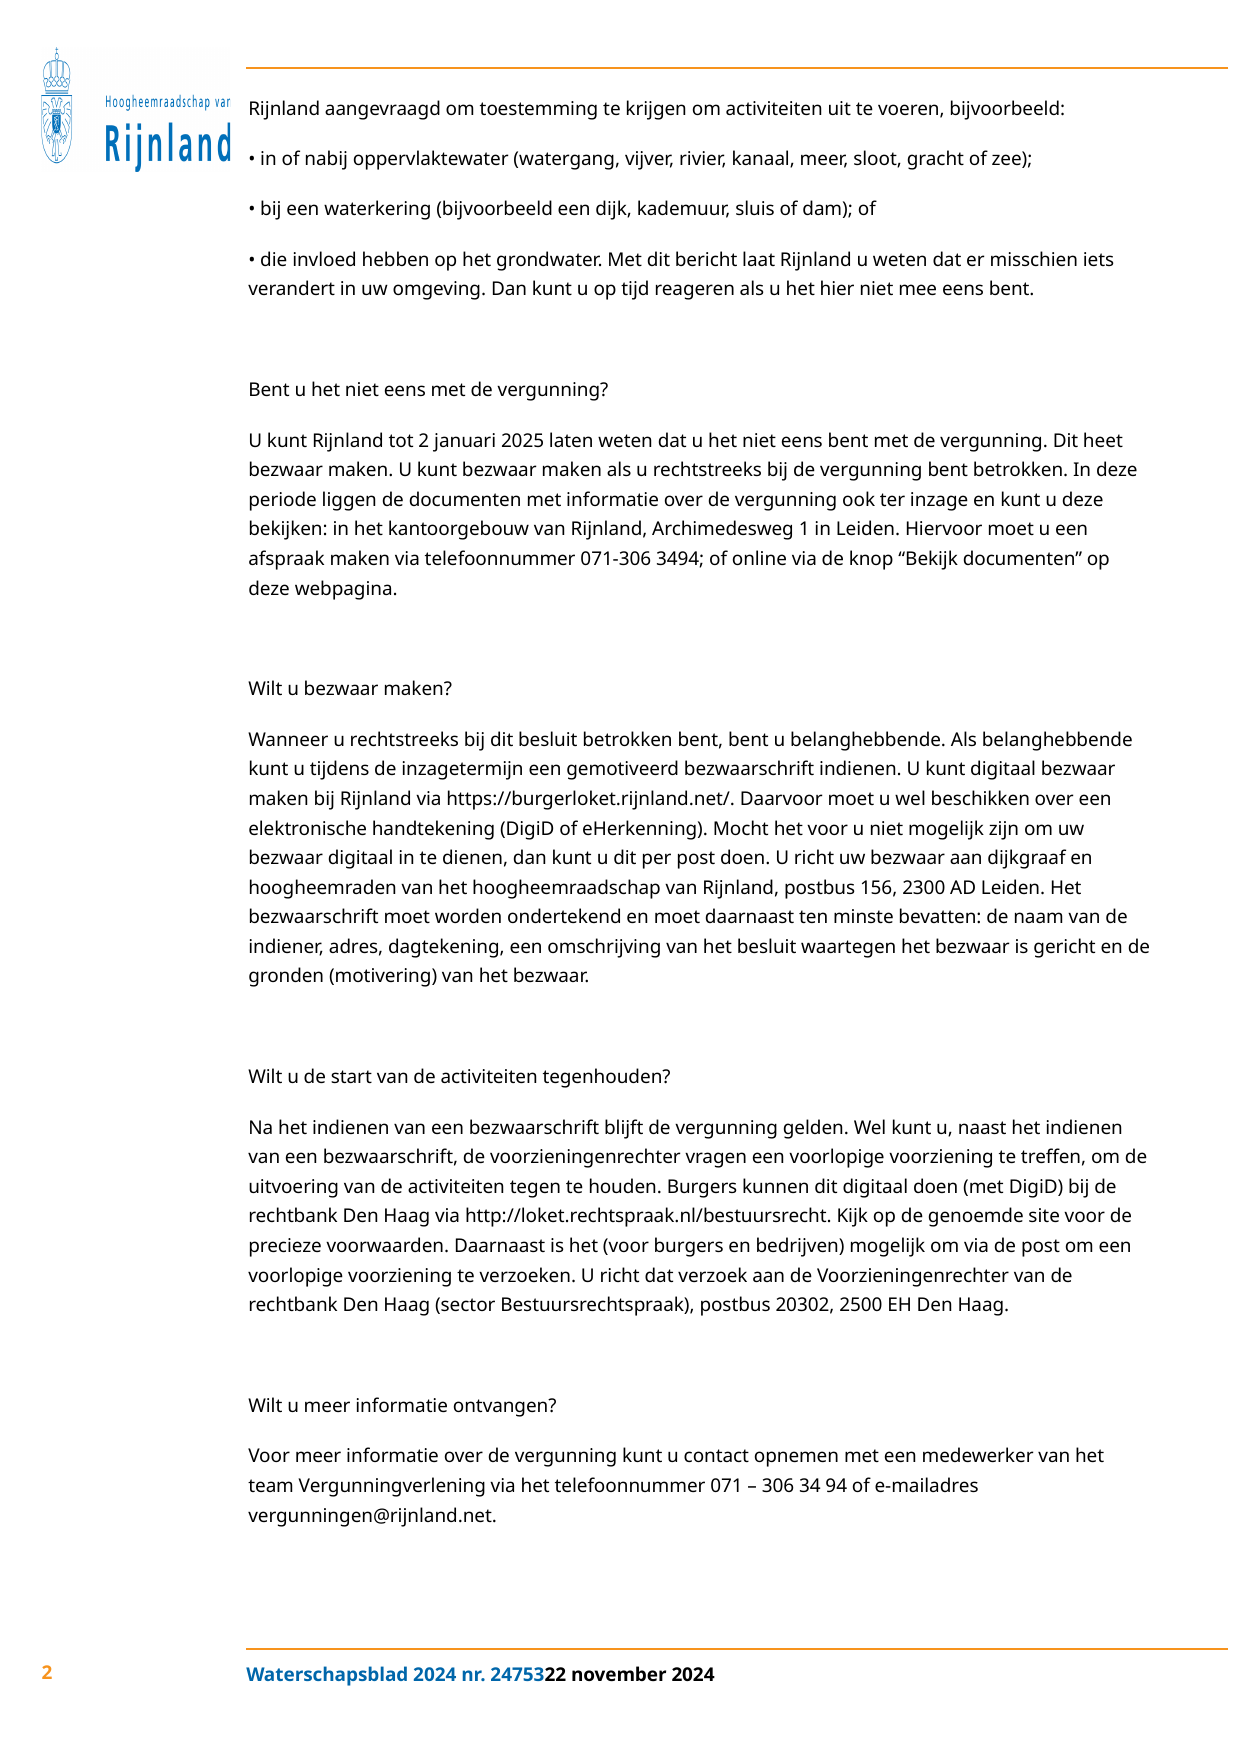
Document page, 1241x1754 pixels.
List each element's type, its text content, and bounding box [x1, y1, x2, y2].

text U kunt Rijnland tot 2 januari 2025 laten weten dat u het niet eens bent met de vergunning. Dit heet bezwaar maken. U kunt bezwaar maken als u rechtstreeks bij de vergunning bent betrokken. In deze periode liggen de documenten met informatie over de vergunning ook ter inzage en kunt u deze bekijken: in het kantoorgebouw van Rijnland, Archimedesweg 1 in Leiden. Hiervoor moet u een afspraak maken via telefoonnummer 071-306 3494; of online via de knop “Bekijk documenten” op deze webpagina. [248, 427, 1152, 601]
picture [41, 47, 231, 172]
text Bent u het niet eens met de vergunning? [248, 376, 1152, 402]
text • die invloed hebben op het grondwater. Met dit bericht laat Rijnland u weten dat er misschien iets verandert in uw omgeving. Dan kunt u op tijd reageren als u het hier niet mee eens bent. [248, 246, 1152, 301]
text Wanneer u rechtstreeks bij dit besluit betrokken bent, bent u belanghebbende. Als belanghebbende kunt u tijdens de inzagetermijn een gemotiveerd bezwaarschrift indienen. U kunt digitaal bezwaar maken bij Rijnland via https://burgerloket.rijnland.net/. Daarvoor moet u wel beschikken over een elektronische handtekening (DigiD of eHerkenning). Mocht het voor u niet mogelijk zijn om uw bezwaar digitaal in te dienen, dan kunt u dit per post doen. U richt uw bezwaar aan dijkgraaf en hoogheemraden van het hoogheemraadschap van Rijnland, postbus 156, 2300 AD Leiden. Het bezwaarschrift moet worden ondertekend en moet daarnaast ten minste bevatten: de naam van de indiener, adres, dagtekening, een omschrijving van het besluit waartegen het bezwaar is gericht en de gronden (motivering) van het bezwaar. [248, 726, 1152, 988]
text Wilt u meer informatie ontvangen? [248, 1392, 1152, 1418]
text Wilt u bezwaar maken? [248, 676, 1152, 701]
text Voor meer informatie over de vergunning kunt u contact opnemen met een medewerker van het team Vergunningverlening via het telefoonnummer 071 – 306 34 94 of e-mailadres vergunningen@rijnland.net. [248, 1443, 1152, 1528]
text Rijnland aangevraagd om toestemming te krijgen om activiteiten uit te voeren, bijvoorbeeld: [248, 95, 1152, 121]
text • bij een waterkering (bijvoorbeeld een dijk, kademuur, sluis of dam); of [248, 196, 1152, 221]
text • in of nabij oppervlaktewater (watergang, vijver, rivier, kanaal, meer, sloot, gracht of zee); [248, 145, 1152, 171]
text Na het indienen van een bezwaarschrift blijft de vergunning gelden. Wel kunt u, naast het indienen van een bezwaarschrift, de voorzieningenrechter vragen een voorlopige voorziening te treffen, om de uitvoering van de activiteiten tegen te houden. Burgers kunnen dit digitaal doen (met DigiD) bij de rechtbank Den Haag via http://loket.rechtspraak.nl/bestuursrecht. Kijk op de genoemde site voor de precieze voorwaarden. Daarnaast is het (voor burgers en bedrijven) mogelijk om via de post om een voorlopige voorziening te verzoeken. U richt dat verzoek aan de Voorzieningenrechter van de rechtbank Den Haag (sector Bestuursrechtspraak), postbus 20302, 2500 EH Den Haag. [248, 1114, 1152, 1317]
text Wilt u de start van de activiteiten tegenhouden? [248, 1063, 1152, 1089]
